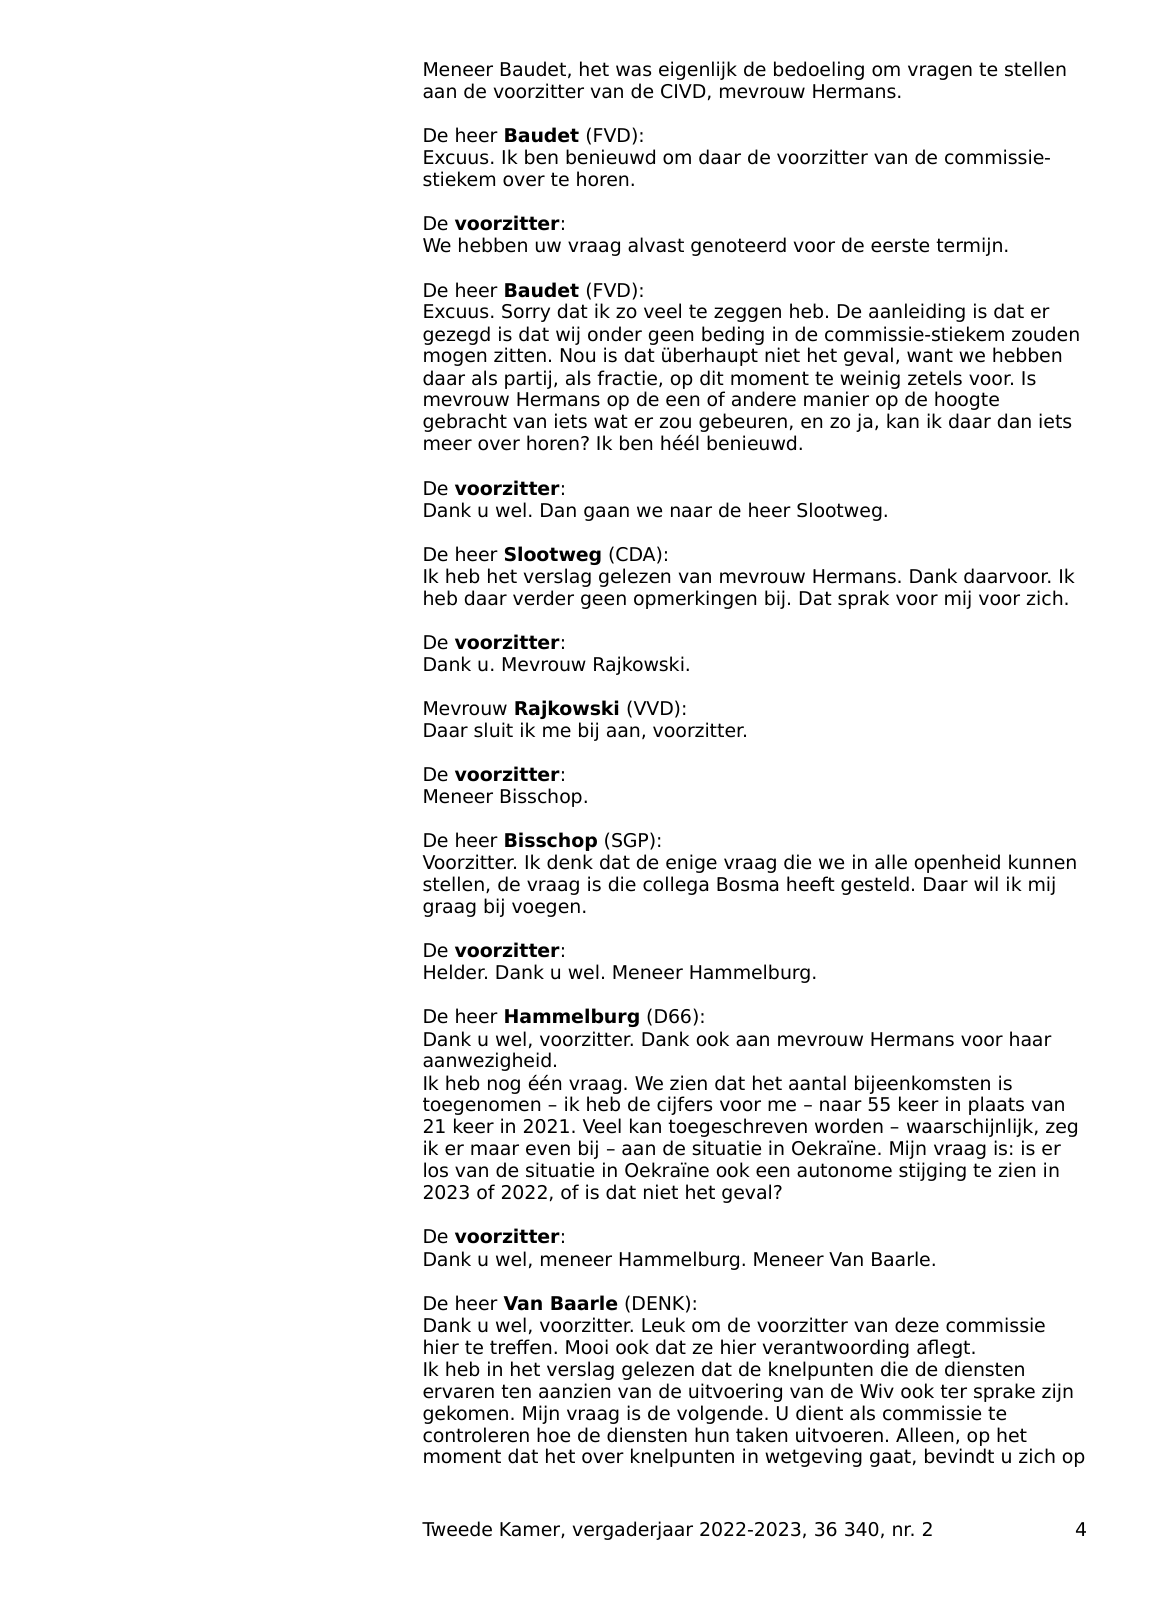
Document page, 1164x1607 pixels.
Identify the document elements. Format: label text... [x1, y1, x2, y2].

text Dank u. Mevrouw Rajkowski. [422, 654, 1087, 676]
text Dank u wel, voorzitter. Leuk om de voorzitter van deze commissie hier te treffen. Mooi ook dat ze hier verantwoording aflegt. [422, 1314, 1087, 1358]
text Ik heb het verslag gelezen van mevrouw Hermans. Dank daarvoor. Ik heb daar verder geen opmerkingen bij. Dat sprak voor mij voor zich. [422, 566, 1087, 609]
text De heer Hammelburg (D66): [422, 1006, 1087, 1028]
text Mevrouw Rajkowski (VVD): [422, 698, 1087, 720]
text Daar sluit ik me bij aan, voorzitter. [422, 720, 1087, 742]
text Dank u wel, meneer Hammelburg. Meneer Van Baarle. [422, 1248, 1087, 1270]
text Excuus. Sorry dat ik zo veel te zeggen heb. De aanleiding is dat er gezegd is dat wij onder geen beding in de commissie-stiekem zouden mogen zitten. Nou is dat überhaupt niet het geval, want we hebben daar als partij, als fractie, op dit moment te weinig zetels voor. Is mevrouw Hermans op de een of andere manier op de hoogte gebracht van iets wat er zou gebeuren, en zo ja, kan ik daar dan iets meer over horen? Ik ben héél benieuwd. [422, 301, 1087, 455]
text Voorzitter. Ik denk dat de enige vraag die we in alle openheid kunnen stellen, de vraag is die collega Bosma heeft gesteld. Daar wil ik mij graag bij voegen. [422, 852, 1087, 918]
text De voorzitter: [422, 764, 1087, 786]
text De voorzitter: [422, 632, 1087, 654]
text De heer Baudet (FVD): [422, 279, 1087, 301]
text Meneer Bisschop. [422, 786, 1087, 808]
text De voorzitter: [422, 213, 1087, 235]
text Helder. Dank u wel. Meneer Hammelburg. [422, 962, 1087, 984]
text Ik heb in het verslag gelezen dat de knelpunten die de diensten ervaren ten aanzien van de uitvoering van de Wiv ook ter sprake zijn gekomen. Mijn vraag is de volgende. U dient als commissie te controleren hoe de diensten hun taken uitvoeren. Alleen, op het moment dat het over knelpunten in wetgeving gaat, bevindt u zich op [422, 1358, 1087, 1468]
text De heer Bisschop (SGP): [422, 830, 1087, 852]
text Dank u wel. Dan gaan we naar de heer Slootweg. [422, 499, 1087, 521]
text De heer Baudet (FVD): [422, 125, 1087, 147]
text Excuus. Ik ben benieuwd om daar de voorzitter van de commissie-stiekem over te horen. [422, 147, 1087, 191]
text De heer Slootweg (CDA): [422, 544, 1087, 566]
text Meneer Baudet, het was eigenlijk de bedoeling om vragen te stellen aan de voorzitter van de CIVD, mevrouw Hermans. [422, 59, 1087, 103]
text We hebben uw vraag alvast genoteerd voor de eerste termijn. [422, 235, 1087, 257]
text Ik heb nog één vraag. We zien dat het aantal bijeenkomsten is toegenomen – ik heb de cijfers voor me – naar 55 keer in plaats van 21 keer in 2021. Veel kan toegeschreven worden – waarschijnlijk, zeg ik er maar even bij – aan de situatie in Oekraïne. Mijn vraag is: is er los van de situatie in Oekraïne ook een autonome stijging te zien in 2023 of 2022, of is dat niet het geval? [422, 1072, 1087, 1204]
text De voorzitter: [422, 1226, 1087, 1248]
text De voorzitter: [422, 477, 1087, 499]
text De heer Van Baarle (DENK): [422, 1293, 1087, 1314]
text De voorzitter: [422, 940, 1087, 962]
text Dank u wel, voorzitter. Dank ook aan mevrouw Hermans voor haar aanwezigheid. [422, 1028, 1087, 1072]
